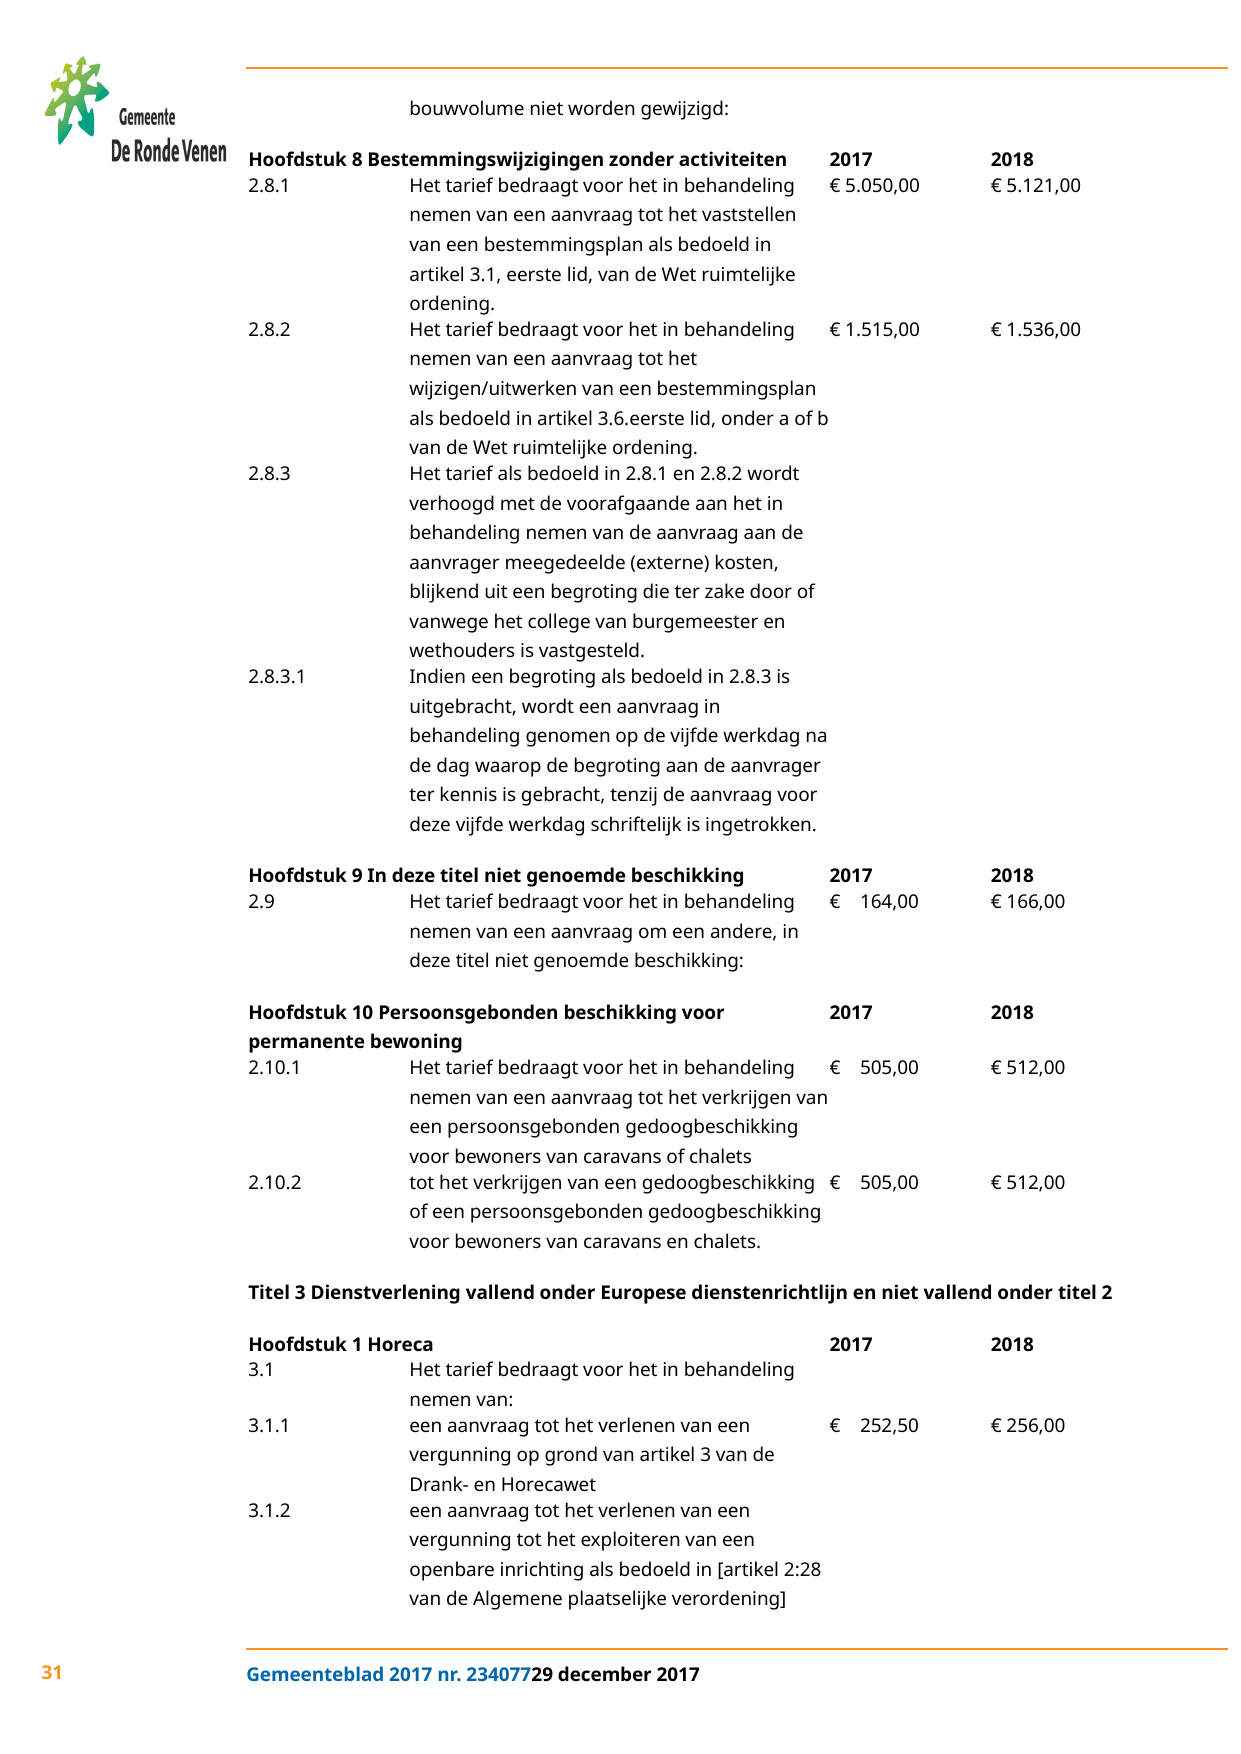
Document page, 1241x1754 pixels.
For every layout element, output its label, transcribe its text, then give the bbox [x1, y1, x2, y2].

table_cell Hoofdstuk 10 Persoonsgebonden beschikking voor permanente bewoning [248, 999, 829, 1054]
table_cell € 164,00 [829, 889, 991, 973]
table_cell [991, 1305, 1152, 1331]
table_cell 2.10.1 [248, 1054, 409, 1169]
table_cell € 512,00 [991, 1169, 1152, 1254]
table_cell [991, 973, 1152, 999]
table_cell [829, 121, 991, 146]
table_cell Het tarief bedraagt voor het in behandeling nemen van een aanvraag tot het vaststellen van een bestemmingsplan als bedoeld in artikel 3.1, eerste lid, van de Wet ruimtelijke ordening. [409, 172, 829, 316]
table_cell Het tarief bedraagt voor het in behandeling nemen van een aanvraag tot het verkrijgen van een persoonsgebonden gedoogbeschikking voor bewoners van caravans of chalets [409, 1054, 829, 1169]
table_cell 2.10.2 [248, 1169, 409, 1254]
table_cell Het tarief als bedoeld in 2.8.1 en 2.8.2 wordt verhoogd met de voorafgaande aan het in behandeling nemen van de aanvraag aan de aanvrager meegedeelde (externe) kosten, blijkend uit een begroting die ter zake door of vanwege het college van burgemeester en wethouders is vastgesteld. [409, 460, 829, 663]
table_cell tot het verkrijgen van een gedoogbeschikking of een persoonsgebonden gedoogbeschikking voor bewoners van caravans en chalets. [409, 1169, 829, 1254]
table_cell € 5.050,00 [829, 172, 991, 316]
table_cell Het tarief bedraagt voor het in behandeling nemen van een aanvraag om een andere, in deze titel niet genoemde beschikking: [409, 889, 829, 973]
table_cell 2.8.3 [248, 460, 409, 663]
table_cell [829, 95, 991, 121]
table_cell € 505,00 [829, 1169, 991, 1254]
table_cell 3.1 [248, 1357, 409, 1412]
table_cell € 1.536,00 [991, 316, 1152, 460]
table_cell [248, 121, 829, 146]
table_cell 2.8.2 [248, 316, 409, 460]
table_cell Het tarief bedraagt voor het in behandeling nemen van: [409, 1357, 829, 1412]
table_cell Hoofdstuk 1 Horeca [248, 1331, 829, 1357]
table_cell 2017 [829, 863, 991, 888]
table_cell € 256,00 [991, 1412, 1152, 1497]
table_cell € 166,00 [991, 889, 1152, 973]
table_cell een aanvraag tot het verlenen van een vergunning op grond van artikel 3 van de Drank- en Horecawet [409, 1412, 829, 1497]
table_cell 2018 [991, 146, 1152, 172]
table_cell Hoofdstuk 8 Bestemmingswijzigingen zonder activiteiten [248, 146, 829, 172]
table_cell [829, 1357, 991, 1412]
table_cell [991, 121, 1152, 146]
table_cell 2018 [991, 1331, 1152, 1357]
table_cell [991, 1357, 1152, 1412]
table_cell [991, 95, 1152, 121]
table_cell 3.1.2 [248, 1497, 409, 1611]
table_cell 3.1.1 [248, 1412, 409, 1497]
table_cell 2.8.1 [248, 172, 409, 316]
table_cell [829, 1305, 991, 1331]
table_cell 2017 [829, 999, 991, 1054]
table_cell 2017 [829, 146, 991, 172]
table_cell € 505,00 [829, 1054, 991, 1169]
table_cell [991, 460, 1152, 663]
table_cell [991, 1497, 1152, 1611]
table_cell Titel 3 Dienstverlening vallend onder Europese dienstenrichtlijn en niet vallend onder titel 2 [248, 1280, 1152, 1305]
table_cell 2018 [991, 999, 1152, 1054]
table_cell [991, 663, 1152, 837]
table_cell Hoofdstuk 9 In deze titel niet genoemde beschikking [248, 863, 829, 888]
table_cell Het tarief bedraagt voor het in behandeling nemen van een aanvraag tot het wijzigen/uitwerken van een bestemmingsplan als bedoeld in artikel 3.6.eerste lid, onder a of b van de Wet ruimtelijke ordening. [409, 316, 829, 460]
table_cell € 252,50 [829, 1412, 991, 1497]
table_cell [248, 1254, 1152, 1279]
table_cell [991, 837, 1152, 863]
table_cell [829, 460, 991, 663]
table_cell Indien een begroting als bedoeld in 2.8.3 is uitgebracht, wordt een aanvraag in behandeling genomen op de vijfde werkdag na de dag waarop de begroting aan de aanvrager ter kennis is gebracht, tenzij de aanvraag voor deze vijfde werkdag schriftelijk is ingetrokken. [409, 663, 829, 837]
table_cell [829, 1497, 991, 1611]
table_cell [829, 837, 991, 863]
table_cell € 512,00 [991, 1054, 1152, 1169]
table_cell 2.9 [248, 889, 409, 973]
table_cell [248, 1305, 829, 1331]
picture [41, 47, 231, 172]
table_cell een aanvraag tot het verlenen van een vergunning tot het exploiteren van een openbare inrichting als bedoeld in [artikel 2:28 van de Algemene plaatselijke verordening] [409, 1497, 829, 1611]
table_cell bouwvolume niet worden gewijzigd: [409, 95, 829, 121]
table_cell € 5.121,00 [991, 172, 1152, 316]
table_cell [248, 973, 829, 999]
table_cell 2018 [991, 863, 1152, 888]
table_cell € 1.515,00 [829, 316, 991, 460]
table_cell [829, 973, 991, 999]
table_cell 2.8.3.1 [248, 663, 409, 837]
table_cell [829, 663, 991, 837]
table_cell 2017 [829, 1331, 991, 1357]
table_cell [248, 837, 829, 863]
table_cell [248, 95, 409, 121]
